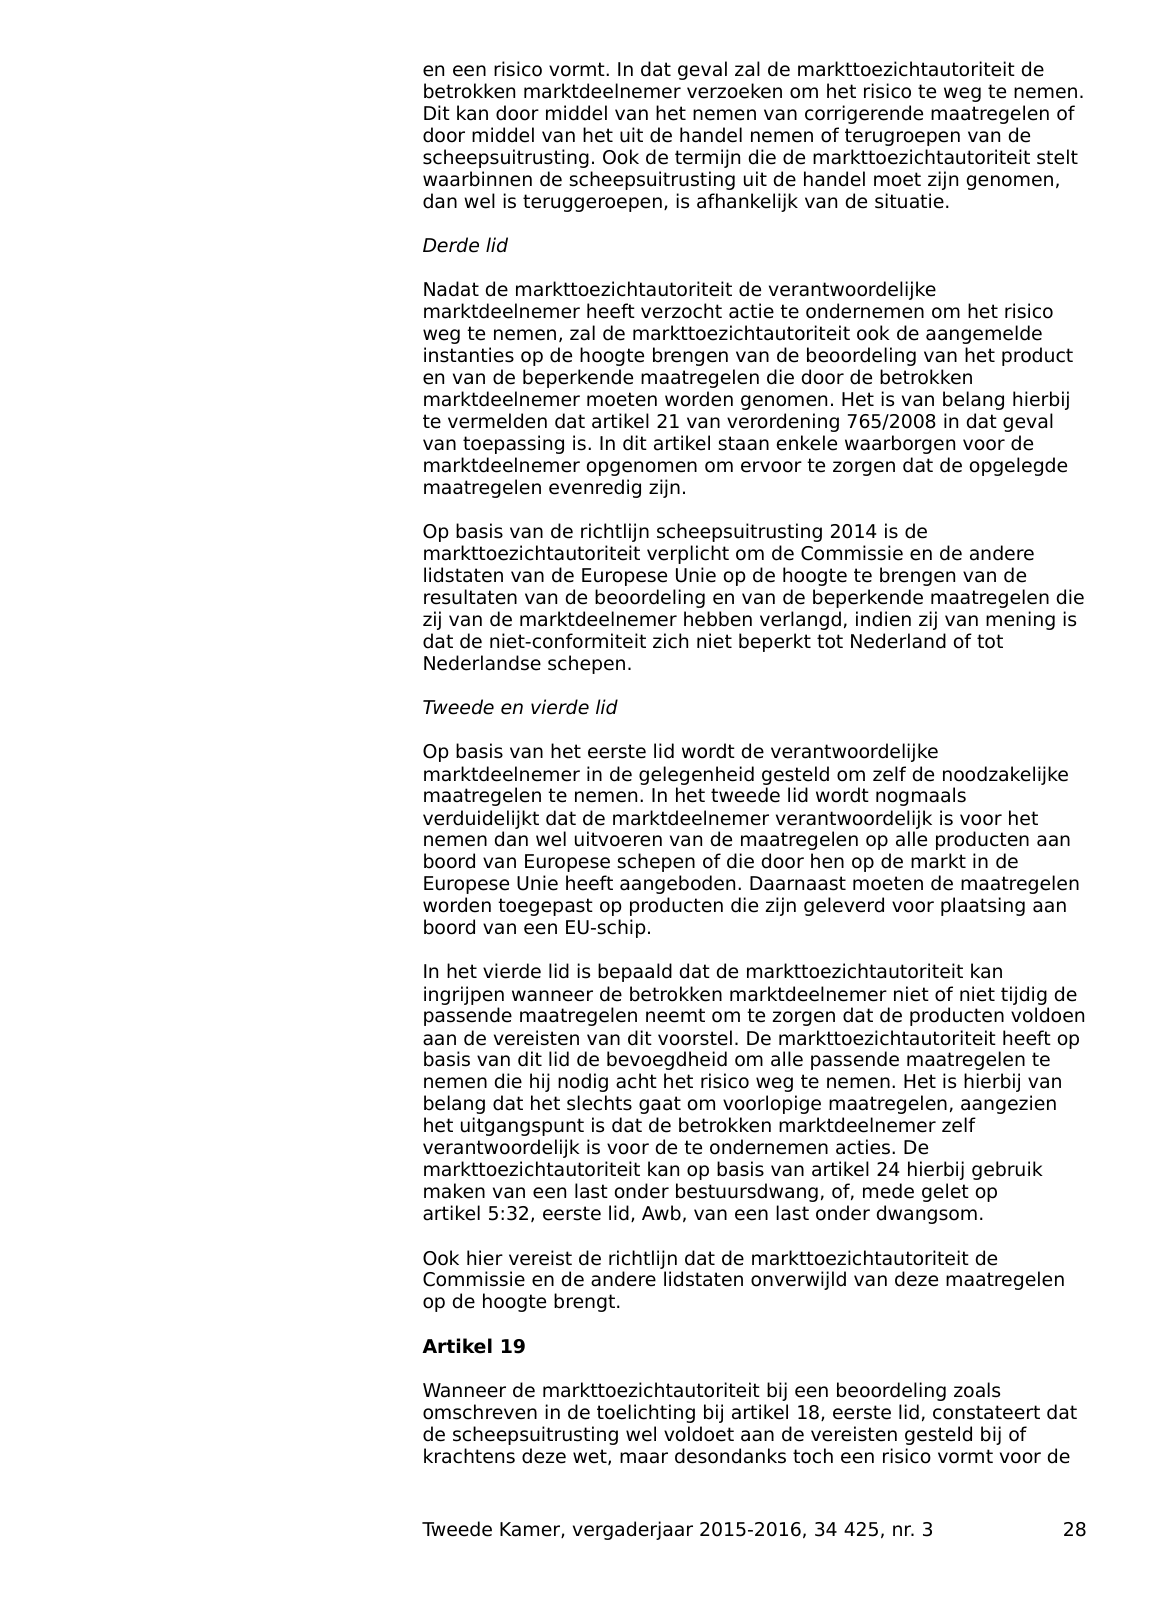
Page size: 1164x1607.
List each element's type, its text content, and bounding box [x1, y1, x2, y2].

text In het vierde lid is bepaald dat de markttoezichtautoriteit kan ingrijpen wanneer de betrokken marktdeelnemer niet of niet tijdig de passende maatregelen neemt om te zorgen dat de producten voldoen aan de vereisten van dit voorstel. De markttoezichtautoriteit heeft op basis van dit lid de bevoegdheid om alle passende maatregelen te nemen die hij nodig acht het risico weg te nemen. Het is hierbij van belang dat het slechts gaat om voorlopige maatregelen, aangezien het uitgangspunt is dat de betrokken marktdeelnemer zelf verantwoordelijk is voor de te ondernemen acties. De markttoezichtautoriteit kan op basis van artikel 24 hierbij gebruik maken van een last onder bestuursdwang, of, mede gelet op artikel 5:32, eerste lid, Awb, van een last onder dwangsom. [422, 961, 1087, 1225]
text Op basis van de richtlijn scheepsuitrusting 2014 is de markttoezichtautoriteit verplicht om de Commissie en de andere lidstaten van de Europese Unie op de hoogte te brengen van de resultaten van de beoordeling en van de beperkende maatregelen die zij van de marktdeelnemer hebben verlangd, indien zij van mening is dat de niet-conformiteit zich niet beperkt tot Nederland of tot Nederlandse schepen. [422, 521, 1087, 675]
subtitle Artikel 19 [422, 1336, 1087, 1357]
text Wanneer de markttoezichtautoriteit bij een beoordeling zoals omschreven in de toelichting bij artikel 18, eerste lid, constateert dat de scheepsuitrusting wel voldoet aan de vereisten gesteld bij of krachtens deze wet, maar desondanks toch een risico vormt voor de [422, 1380, 1087, 1468]
subtitle Derde lid [422, 235, 1087, 257]
text Op basis van het eerste lid wordt de verantwoordelijke marktdeelnemer in de gelegenheid gesteld om zelf de noodzakelijke maatregelen te nemen. In het tweede lid wordt nogmaals verduidelijkt dat de marktdeelnemer verantwoordelijk is voor het nemen dan wel uitvoeren van de maatregelen op alle producten aan boord van Europese schepen of die door hen op de markt in de Europese Unie heeft aangeboden. Daarnaast moeten de maatregelen worden toegepast op producten die zijn geleverd voor plaatsing aan boord van een EU-schip. [422, 741, 1087, 939]
text Nadat de markttoezichtautoriteit de verantwoordelijke marktdeelnemer heeft verzocht actie te ondernemen om het risico weg te nemen, zal de markttoezichtautoriteit ook de aangemelde instanties op de hoogte brengen van de beoordeling van het product en van de beperkende maatregelen die door de betrokken marktdeelnemer moeten worden genomen. Het is van belang hierbij te vermelden dat artikel 21 van verordening 765/2008 in dat geval van toepassing is. In dit artikel staan enkele waarborgen voor de marktdeelnemer opgenomen om ervoor te zorgen dat de opgelegde maatregelen evenredig zijn. [422, 279, 1087, 499]
text en een risico vormt. In dat geval zal de markttoezichtautoriteit de betrokken marktdeelnemer verzoeken om het risico te weg te nemen. Dit kan door middel van het nemen van corrigerende maatregelen of door middel van het uit de handel nemen of terugroepen van de scheepsuitrusting. Ook de termijn die de markttoezichtautoriteit stelt waarbinnen de scheepsuitrusting uit de handel moet zijn genomen, dan wel is teruggeroepen, is afhankelijk van de situatie. [422, 59, 1087, 213]
text Ook hier vereist de richtlijn dat de markttoezichtautoriteit de Commissie en de andere lidstaten onverwijld van deze maatregelen op de hoogte brengt. [422, 1247, 1087, 1313]
subtitle Tweede en vierde lid [422, 697, 1087, 719]
